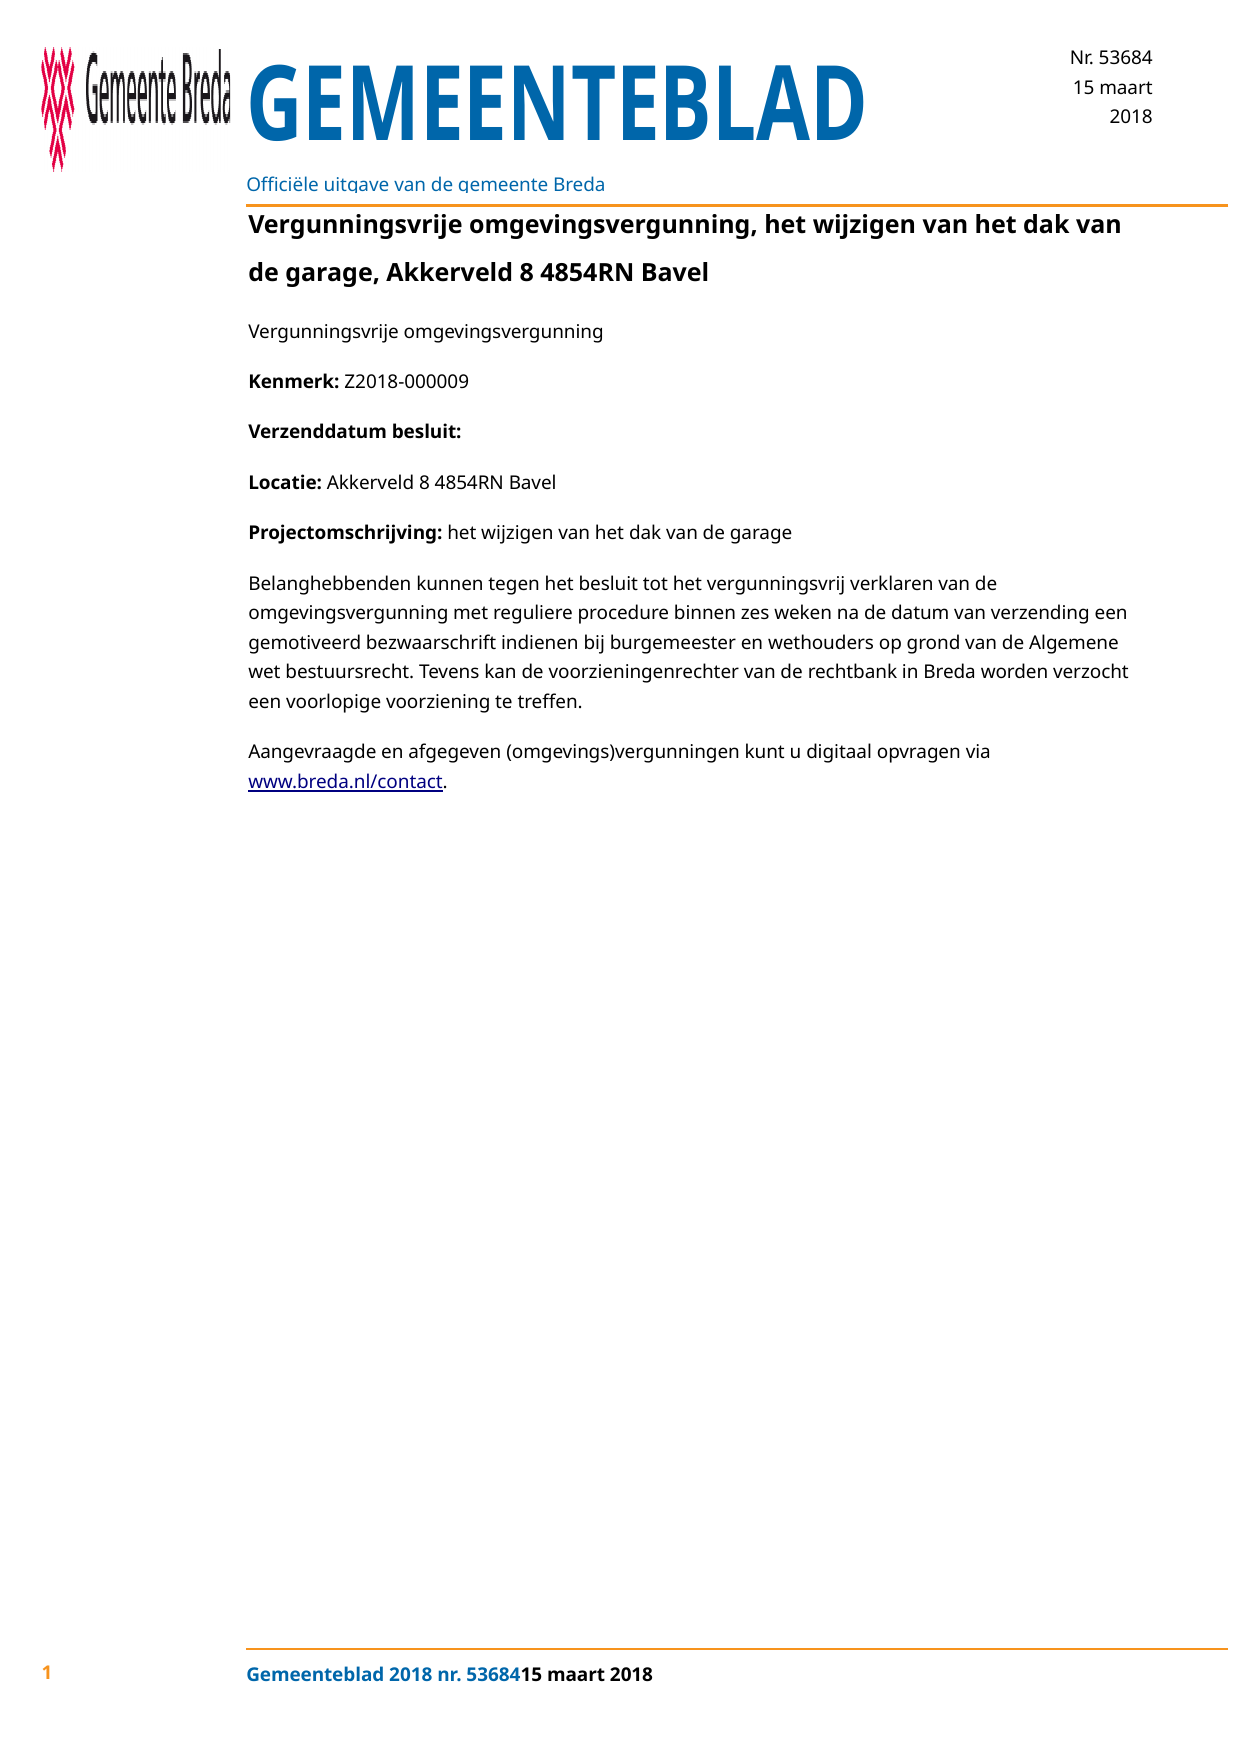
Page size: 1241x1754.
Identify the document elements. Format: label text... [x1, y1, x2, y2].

text Verzenddatum besluit: [248, 419, 1152, 444]
text Locatie: Akkerveld 8 4854RN Bavel [248, 469, 1152, 495]
text Vergunningsvrije omgevingsvergunning, het wijzigen van het dak van de garage, Akkerveld 8 4854RN Bavel [248, 207, 1152, 288]
text Belanghebbenden kunnen tegen het besluit tot het vergunningsvrij verklaren van de omgevingsvergunning met reguliere procedure binnen zes weken na de datum van verzending een gemotiveerd bezwaarschrift indienen bij burgemeester en wethouders op grond van de Algemene wet bestuursrecht. Tevens kan de voorzieningenrechter van de rechtbank in Breda worden verzocht een voorlopige voorziening te treffen. [248, 570, 1152, 714]
text Vergunningsvrije omgevingsvergunning [248, 318, 1152, 344]
picture [41, 47, 231, 172]
text Projectomschrijving: het wijzigen van het dak van de garage [248, 519, 1152, 545]
text Aangevraagde en afgegeven (omgevings)vergunningen kunt u digitaal opvragen via www.breda.nl/contact. [248, 739, 1152, 794]
text Kenmerk: Z2018-000009 [248, 368, 1152, 394]
